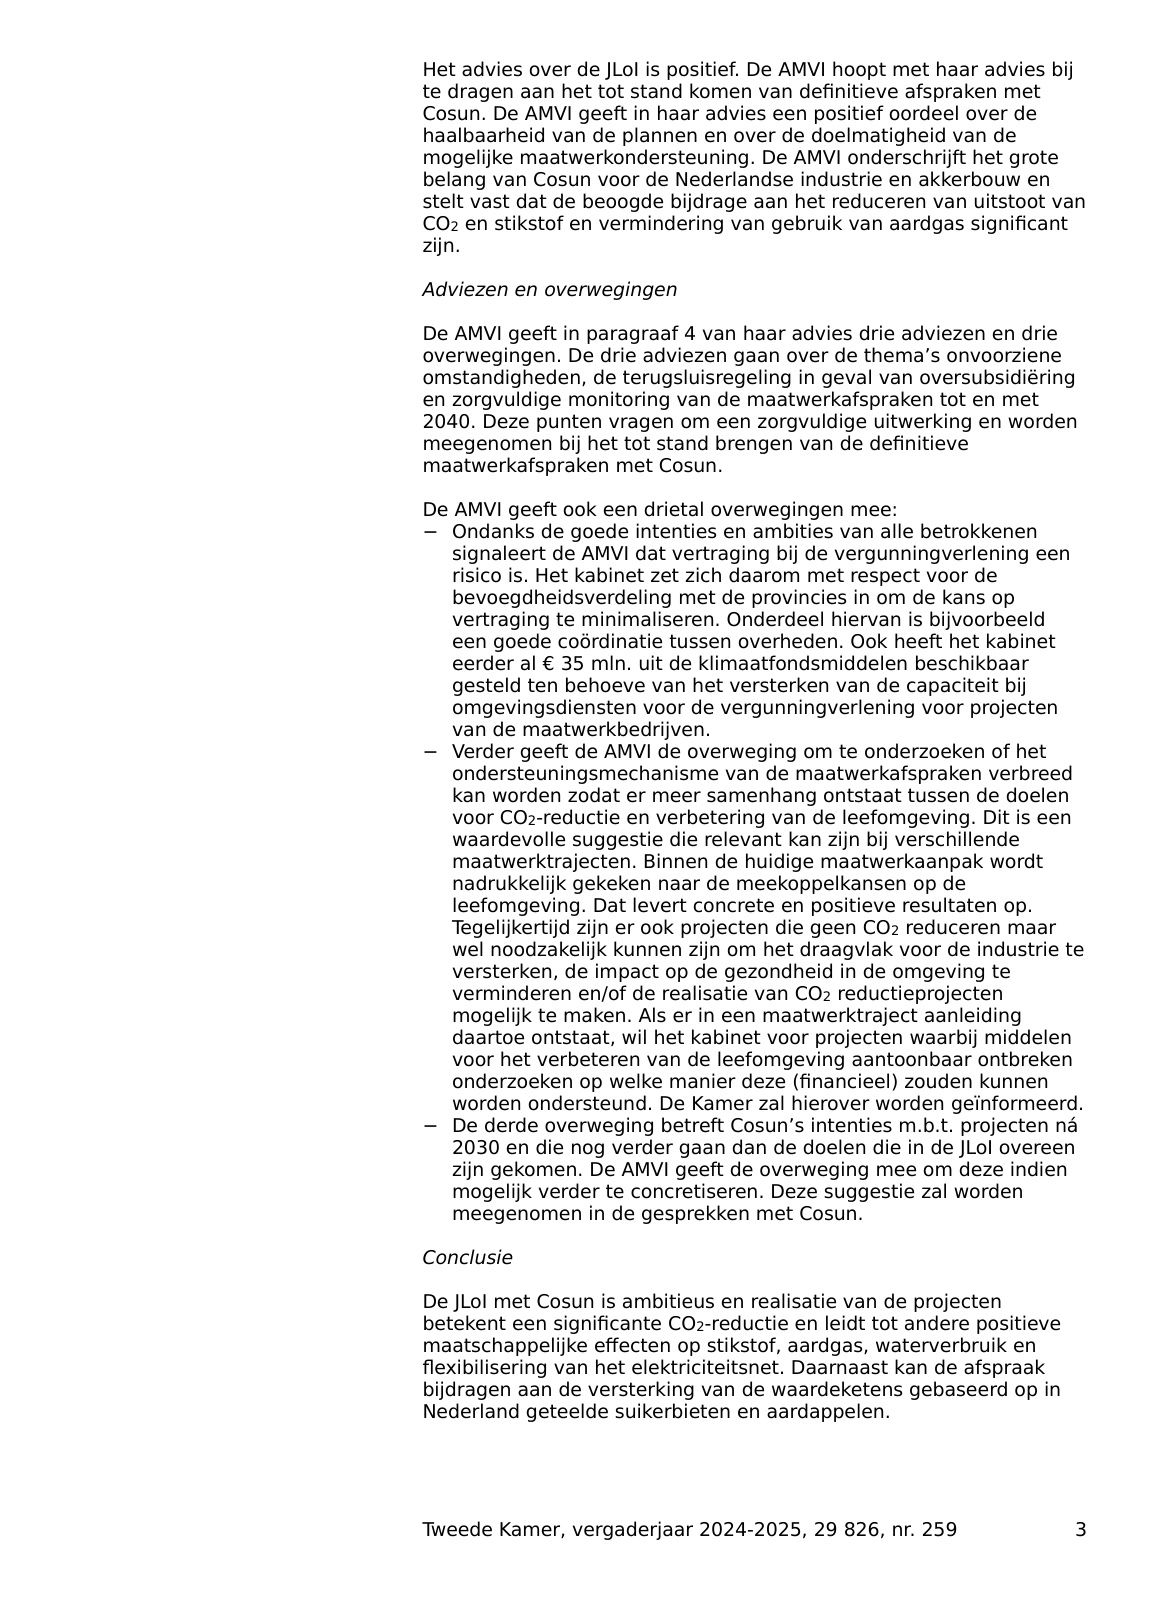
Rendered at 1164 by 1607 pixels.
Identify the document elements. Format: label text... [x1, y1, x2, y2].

text − Verder geeft de AMVI de overweging om te onderzoeken of het ondersteuningsmechanisme van de maatwerkafspraken verbreed kan worden zodat er meer samenhang ontstaat tussen de doelen voor CO2-reductie en verbetering van de leefomgeving. Dit is een waardevolle suggestie die relevant kan zijn bij verschillende maatwerktrajecten. Binnen de huidige maatwerkaanpak wordt nadrukkelijk gekeken naar de meekoppelkansen op de leefomgeving. Dat levert concrete en positieve resultaten op. Tegelijkertijd zijn er ook projecten die geen CO2 reduceren maar wel noodzakelijk kunnen zijn om het draagvlak voor de industrie te versterken, de impact op de gezondheid in de omgeving te verminderen en/of de realisatie van CO2 reductieprojecten mogelijk te maken. Als er in een maatwerktraject aanleiding daartoe ontstaat, wil het kabinet voor projecten waarbij middelen voor het verbeteren van de leefomgeving aantoonbaar ontbreken onderzoeken op welke manier deze (financieel) zouden kunnen worden ondersteund. De Kamer zal hierover worden geïnformeerd. [422, 741, 1087, 1115]
subtitle Conclusie [422, 1247, 1087, 1269]
text De AMVI geeft ook een drietal overwegingen mee: [422, 499, 1087, 521]
text − Ondanks de goede intenties en ambities van alle betrokkenen signaleert de AMVI dat vertraging bij de vergunningverlening een risico is. Het kabinet zet zich daarom met respect voor de bevoegdheidsverdeling met de provincies in om de kans op vertraging te minimaliseren. Onderdeel hiervan is bijvoorbeeld een goede coördinatie tussen overheden. Ook heeft het kabinet eerder al € 35 mln. uit de klimaatfondsmiddelen beschikbaar gesteld ten behoeve van het versterken van de capaciteit bij omgevingsdiensten voor de vergunningverlening voor projecten van de maatwerkbedrijven. [422, 521, 1087, 741]
text Het advies over de JLoI is positief. De AMVI hoopt met haar advies bij te dragen aan het tot stand komen van definitieve afspraken met Cosun. De AMVI geeft in haar advies een positief oordeel over de haalbaarheid van de plannen en over de doelmatigheid van de mogelijke maatwerkondersteuning. De AMVI onderschrijft het grote belang van Cosun voor de Nederlandse industrie en akkerbouw en stelt vast dat de beoogde bijdrage aan het reduceren van uitstoot van CO2 en stikstof en vermindering van gebruik van aardgas significant zijn. [422, 59, 1087, 257]
text − De derde overweging betreft Cosun’s intenties m.b.t. projecten ná 2030 en die nog verder gaan dan de doelen die in de JLoI overeen zijn gekomen. De AMVI geeft de overweging mee om deze indien mogelijk verder te concretiseren. Deze suggestie zal worden meegenomen in de gesprekken met Cosun. [422, 1115, 1087, 1224]
text De AMVI geeft in paragraaf 4 van haar advies drie adviezen en drie overwegingen. De drie adviezen gaan over de thema’s onvoorziene omstandigheden, de terugsluisregeling in geval van oversubsidiëring en zorgvuldige monitoring van de maatwerkafspraken tot en met 2040. Deze punten vragen om een zorgvuldige uitwerking en worden meegenomen bij het tot stand brengen van de definitieve maatwerkafspraken met Cosun. [422, 323, 1087, 477]
subtitle Adviezen en overwegingen [422, 279, 1087, 301]
text De JLoI met Cosun is ambitieus en realisatie van de projecten betekent een significante CO2-reductie en leidt tot andere positieve maatschappelijke effecten op stikstof, aardgas, waterverbruik en flexibilisering van het elektriciteitsnet. Daarnaast kan de afspraak bijdragen aan de versterking van de waardeketens gebaseerd op in Nederland geteelde suikerbieten en aardappelen. [422, 1291, 1087, 1423]
